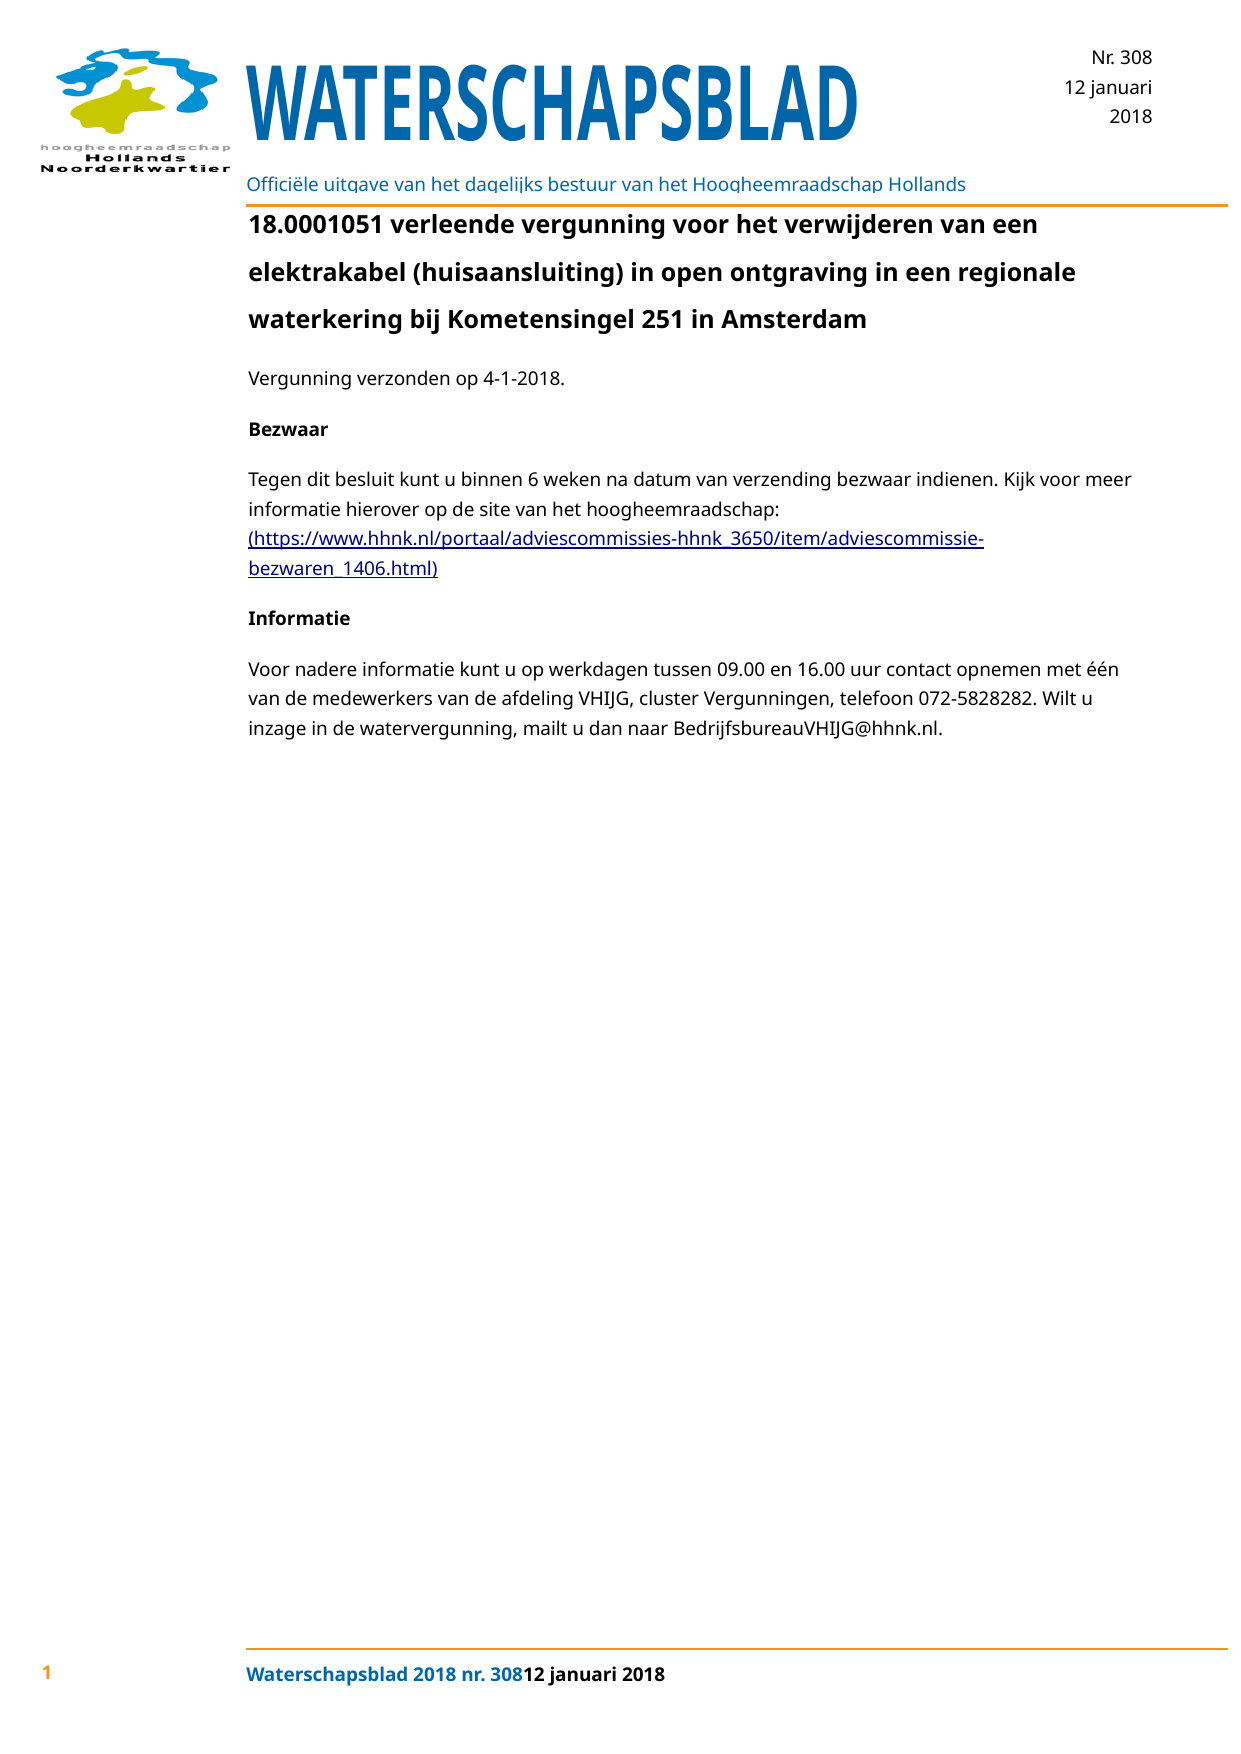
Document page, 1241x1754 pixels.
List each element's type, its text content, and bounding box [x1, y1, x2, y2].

text Bezwaar [248, 416, 1152, 442]
picture [41, 47, 231, 172]
text 18.0001051 verleende vergunning voor het verwijderen van een elektrakabel (huisaansluiting) in open ontgraving in een regionale waterkering bij Kometensingel 251 in Amsterdam [248, 207, 1152, 336]
text Tegen dit besluit kunt u binnen 6 weken na datum van verzending bezwaar indienen. Kijk voor meer informatie hierover op de site van het hoogheemraadschap: (https://www.hhnk.nl/portaal/adviescommissies-hhnk_3650/item/adviescommissie-bezwaren_1406.html) [248, 466, 1152, 581]
text Informatie [248, 606, 1152, 631]
text Vergunning verzonden op 4-1-2018. [248, 366, 1152, 391]
text Voor nadere informatie kunt u op werkdagen tussen 09.00 en 16.00 uur contact opnemen met één van de medewerkers van de afdeling VHIJG, cluster Vergunningen, telefoon 072-5828282. Wilt u inzage in de watervergunning, mailt u dan naar BedrijfsbureauVHIJG@hhnk.nl. [248, 656, 1152, 741]
